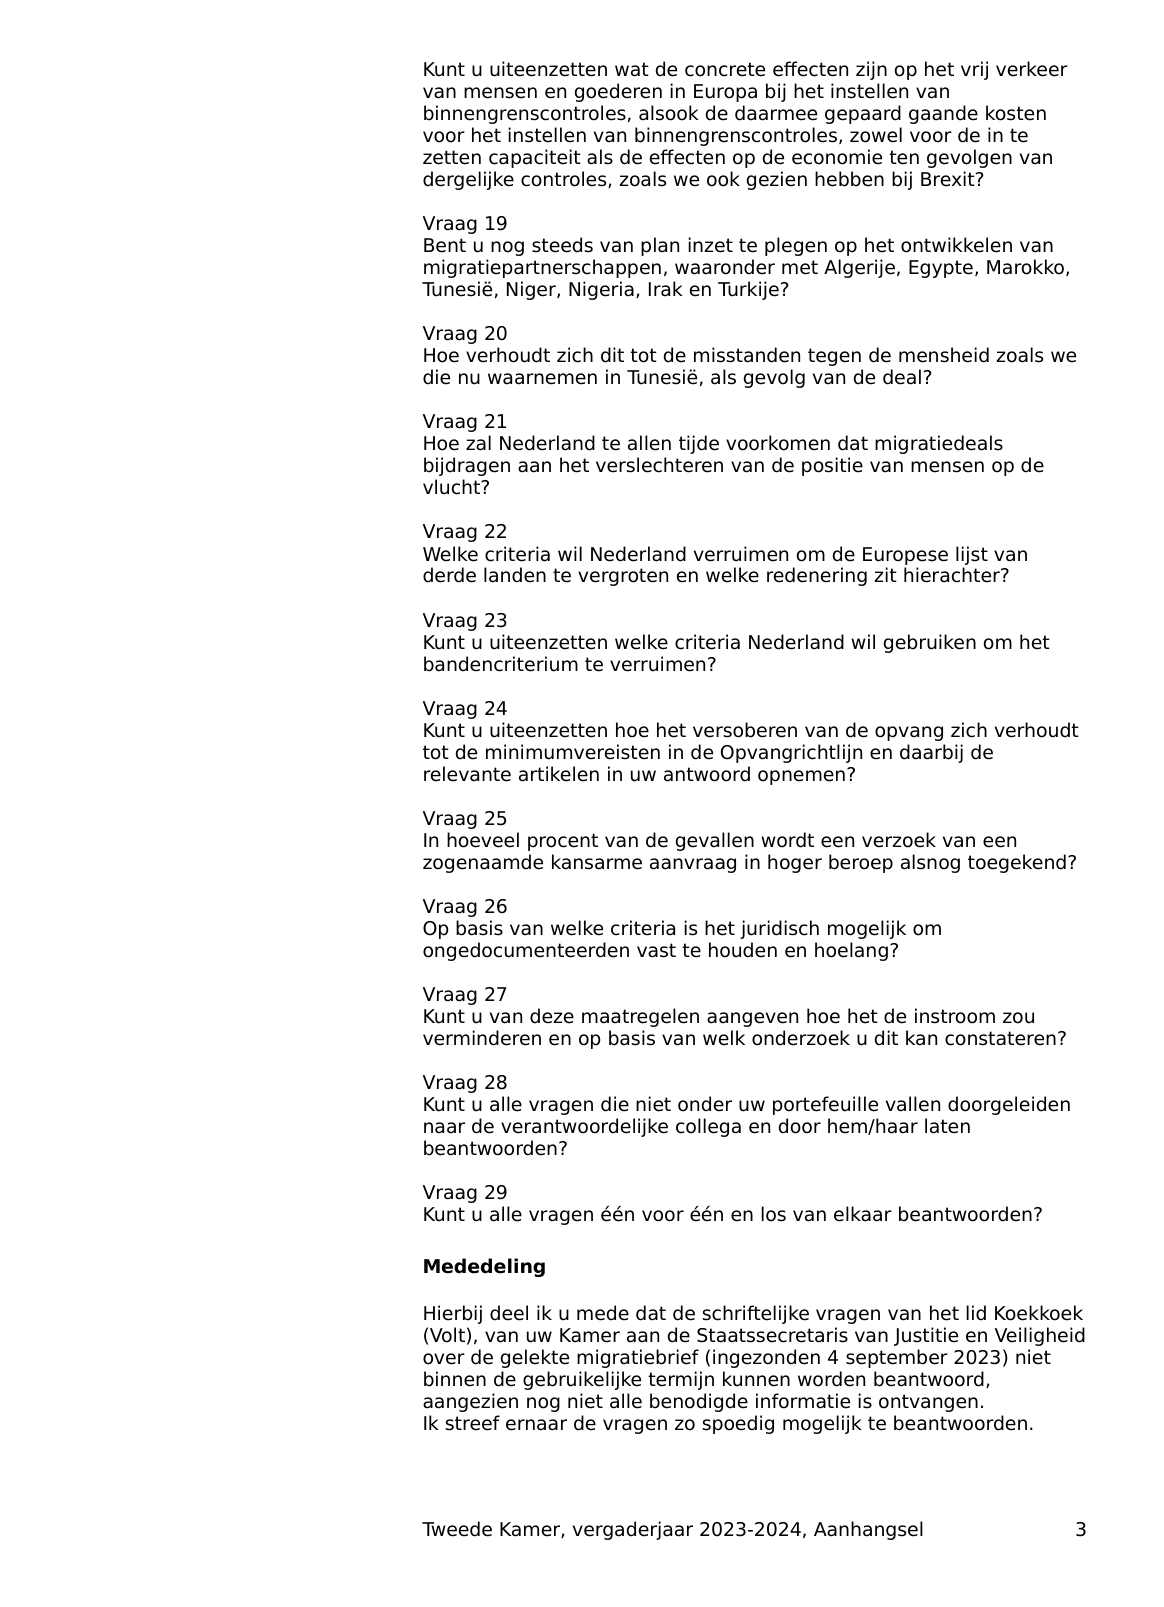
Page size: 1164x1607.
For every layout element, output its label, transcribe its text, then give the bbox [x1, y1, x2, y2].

text Bent u nog steeds van plan inzet te plegen op het ontwikkelen van migratiepartnerschappen, waaronder met Algerije, Egypte, Marokko, Tunesië, Niger, Nigeria, Irak en Turkije? [422, 235, 1087, 301]
text Kunt u alle vragen één voor één en los van elkaar beantwoorden? [422, 1204, 1087, 1226]
text Vraag 26 [422, 896, 1087, 918]
text Vraag 29 [422, 1182, 1087, 1204]
text Hierbij deel ik u mede dat de schriftelijke vragen van het lid Koekkoek (Volt), van uw Kamer aan de Staatssecretaris van Justitie en Veiligheid over de gelekte migratiebrief (ingezonden 4 september 2023) niet binnen de gebruikelijke termijn kunnen worden beantwoord, aangezien nog niet alle benodigde informatie is ontvangen. [422, 1303, 1087, 1413]
text Ik streef ernaar de vragen zo spoedig mogelijk te beantwoorden. [422, 1413, 1087, 1435]
text Vraag 25 [422, 808, 1087, 830]
text Vraag 28 [422, 1072, 1087, 1094]
text Vraag 22 [422, 521, 1087, 543]
text Kunt u uiteenzetten hoe het versoberen van de opvang zich verhoudt tot de minimumvereisten in de Opvangrichtlijn en daarbij de relevante artikelen in uw antwoord opnemen? [422, 720, 1087, 786]
text In hoeveel procent van de gevallen wordt een verzoek van een zogenaamde kansarme aanvraag in hoger beroep alsnog toegekend? [422, 830, 1087, 874]
text Vraag 27 [422, 984, 1087, 1006]
text Kunt u van deze maatregelen aangeven hoe het de instroom zou verminderen en op basis van welk onderzoek u dit kan constateren? [422, 1006, 1087, 1050]
text Kunt u uiteenzetten welke criteria Nederland wil gebruiken om het bandencriterium te verruimen? [422, 632, 1087, 676]
text Vraag 21 [422, 411, 1087, 433]
text Vraag 24 [422, 698, 1087, 720]
text Vraag 19 [422, 213, 1087, 235]
subtitle Mededeling [422, 1256, 1087, 1278]
text Welke criteria wil Nederland verruimen om de Europese lijst van derde landen te vergroten en welke redenering zit hierachter? [422, 543, 1087, 587]
text Vraag 20 [422, 323, 1087, 345]
text Vraag 23 [422, 609, 1087, 632]
text Kunt u alle vragen die niet onder uw portefeuille vallen doorgeleiden naar de verantwoordelijke collega en door hem/haar laten beantwoorden? [422, 1094, 1087, 1160]
text Hoe verhoudt zich dit tot de misstanden tegen de mensheid zoals we die nu waarnemen in Tunesië, als gevolg van de deal? [422, 345, 1087, 389]
text Hoe zal Nederland te allen tijde voorkomen dat migratiedeals bijdragen aan het verslechteren van de positie van mensen op de vlucht? [422, 433, 1087, 499]
text Op basis van welke criteria is het juridisch mogelijk om ongedocumenteerden vast te houden en hoelang? [422, 918, 1087, 962]
text Kunt u uiteenzetten wat de concrete effecten zijn op het vrij verkeer van mensen en goederen in Europa bij het instellen van binnengrenscontroles, alsook de daarmee gepaard gaande kosten voor het instellen van binnengrenscontroles, zowel voor de in te zetten capaciteit als de effecten op de economie ten gevolgen van dergelijke controles, zoals we ook gezien hebben bij Brexit? [422, 59, 1087, 191]
